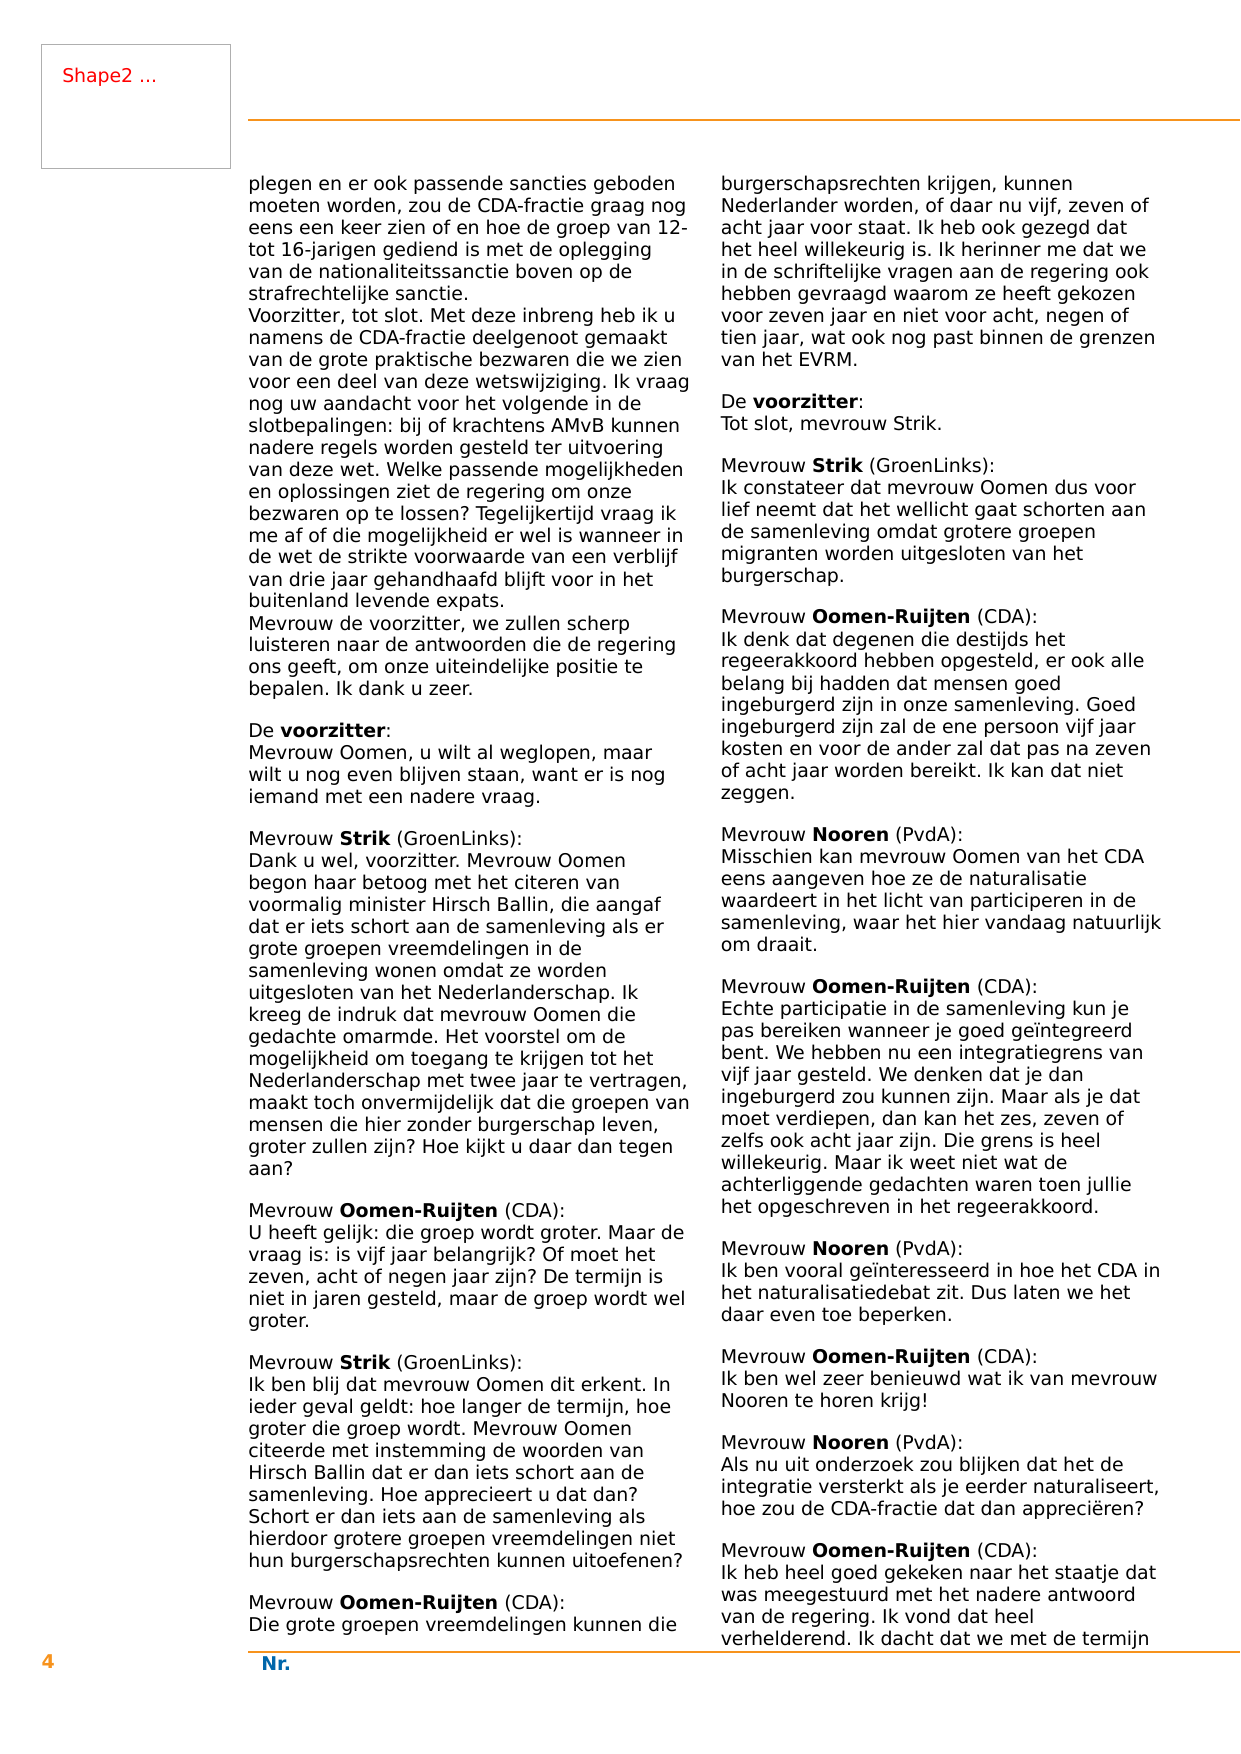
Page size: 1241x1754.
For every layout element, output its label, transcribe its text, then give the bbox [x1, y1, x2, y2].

text Mevrouw Strik (GroenLinks): [248, 828, 691, 850]
text Mevrouw Oomen-Ruijten (CDA): [721, 1346, 1163, 1368]
text Mevrouw Oomen, u wilt al weglopen, maar wilt u nog even blijven staan, want er is nog iemand met een nadere vraag. [248, 742, 691, 808]
text Mevrouw Strik (GroenLinks): [721, 454, 1163, 477]
text Ik denk dat degenen die destijds het regeerakkoord hebben opgesteld, er ook alle belang bij hadden dat mensen goed ingeburgerd zijn in onze samenleving. Goed ingeburgerd zijn zal de ene persoon vijf jaar kosten en voor de ander zal dat pas na zeven of acht jaar worden bereikt. Ik kan dat niet zeggen. [721, 628, 1163, 804]
text Die grote groepen vreemdelingen kunnen die [248, 1613, 691, 1636]
text Ik ben wel zeer benieuwd wat ik van mevrouw Nooren te horen krijg! [721, 1368, 1163, 1412]
text Ik constateer dat mevrouw Oomen dus voor lief neemt dat het wellicht gaat schorten aan de samenleving omdat grotere groepen migranten worden uitgesloten van het burgerschap. [721, 477, 1163, 586]
text Dank u wel, voorzitter. Mevrouw Oomen begon haar betoog met het citeren van voormalig minister Hirsch Ballin, die aangaf dat er iets schort aan de samenleving als er grote groepen vreemdelingen in de samenleving wonen omdat ze worden uitgesloten van het Nederlanderschap. Ik kreeg de indruk dat mevrouw Oomen die gedachte omarmde. Het voorstel om de mogelijkheid om toegang te krijgen tot het Nederlanderschap met twee jaar te vertragen, maakt toch onvermijdelijk dat die groepen van mensen die hier zonder burgerschap leven, groter zullen zijn? Hoe kijkt u daar dan tegen aan? [248, 850, 691, 1180]
text De voorzitter: [248, 720, 691, 742]
text U heeft gelijk: die groep wordt groter. Maar de vraag is: is vijf jaar belangrijk? Of moet het zeven, acht of negen jaar zijn? De termijn is niet in jaren gesteld, maar de groep wordt wel groter. [248, 1222, 691, 1332]
text Mevrouw Nooren (PvdA): [721, 1432, 1163, 1454]
text Mevrouw Nooren (PvdA): [721, 1238, 1163, 1260]
text Mevrouw Strik (GroenLinks): [248, 1352, 691, 1374]
text Mevrouw Oomen-Ruijten (CDA): [248, 1200, 691, 1222]
text Voorzitter, tot slot. Met deze inbreng heb ik u namens de CDA-fractie deelgenoot gemaakt van de grote praktische bezwaren die we zien voor een deel van deze wetswijziging. Ik vraag nog uw aandacht voor het volgende in de slotbepalingen: bij of krachtens AMvB kunnen nadere regels worden gesteld ter uitvoering van deze wet. Welke passende mogelijkheden en oplossingen ziet de regering om onze bezwaren op te lossen? Tegelijkertijd vraag ik me af of die mogelijkheid er wel is wanneer in de wet de strikte voorwaarde van een verblijf van drie jaar gehandhaafd blijft voor in het buitenland levende expats. [248, 305, 691, 612]
text Mevrouw Oomen-Ruijten (CDA): [721, 976, 1163, 998]
text Mevrouw Nooren (PvdA): [721, 824, 1163, 846]
text Ik heb heel goed gekeken naar het staatje dat was meegestuurd met het nadere antwoord van de regering. Ik vond dat heel verhelderend. Ik dacht dat we met de termijn [721, 1562, 1163, 1649]
text Ik ben vooral geïnteresseerd in hoe het CDA in het naturalisatiedebat zit. Dus laten we het daar even toe beperken. [721, 1260, 1163, 1326]
text Tot slot, mevrouw Strik. [721, 413, 1163, 434]
text plegen en er ook passende sancties geboden moeten worden, zou de CDA-fractie graag nog eens een keer zien of en hoe de groep van 12- tot 16-jarigen gediend is met de oplegging van de nationaliteitssanctie boven op de strafrechtelijke sanctie. [248, 173, 691, 305]
text Echte participatie in de samenleving kun je pas bereiken wanneer je goed geïntegreerd bent. We hebben nu een integratiegrens van vijf jaar gesteld. We denken dat je dan ingeburgerd zou kunnen zijn. Maar als je dat moet verdiepen, dan kan het zes, zeven of zelfs ook acht jaar zijn. Die grens is heel willekeurig. Maar ik weet niet wat de achterliggende gedachten waren toen jullie het opgeschreven in het regeerakkoord. [721, 998, 1163, 1218]
text Mevrouw Oomen-Ruijten (CDA): [721, 1540, 1163, 1562]
text Mevrouw Oomen-Ruijten (CDA): [248, 1592, 691, 1613]
text Mevrouw de voorzitter, we zullen scherp luisteren naar de antwoorden die de regering ons geeft, om onze uiteindelijke positie te bepalen. Ik dank u zeer. [248, 612, 691, 700]
text Mevrouw Oomen-Ruijten (CDA): [721, 606, 1163, 628]
text Misschien kan mevrouw Oomen van het CDA eens aangeven hoe ze de naturalisatie waardeert in het licht van participeren in de samenleving, waar het hier vandaag natuurlijk om draait. [721, 846, 1163, 956]
text burgerschapsrechten krijgen, kunnen Nederlander worden, of daar nu vijf, zeven of acht jaar voor staat. Ik heb ook gezegd dat het heel willekeurig is. Ik herinner me dat we in de schriftelijke vragen aan de regering ook hebben gevraagd waarom ze heeft gekozen voor zeven jaar en niet voor acht, negen of tien jaar, wat ook nog past binnen de grenzen van het EVRM. [721, 173, 1163, 371]
text Ik ben blij dat mevrouw Oomen dit erkent. In ieder geval geldt: hoe langer de termijn, hoe groter die groep wordt. Mevrouw Oomen citeerde met instemming de woorden van Hirsch Ballin dat er dan iets schort aan de samenleving. Hoe apprecieert u dat dan? Schort er dan iets aan de samenleving als hierdoor grotere groepen vreemdelingen niet hun burgerschapsrechten kunnen uitoefenen? [248, 1374, 691, 1572]
text Als nu uit onderzoek zou blijken dat het de integratie versterkt als je eerder naturaliseert, hoe zou de CDA-fractie dat dan appreciëren? [721, 1454, 1163, 1520]
text De voorzitter: [721, 391, 1163, 413]
